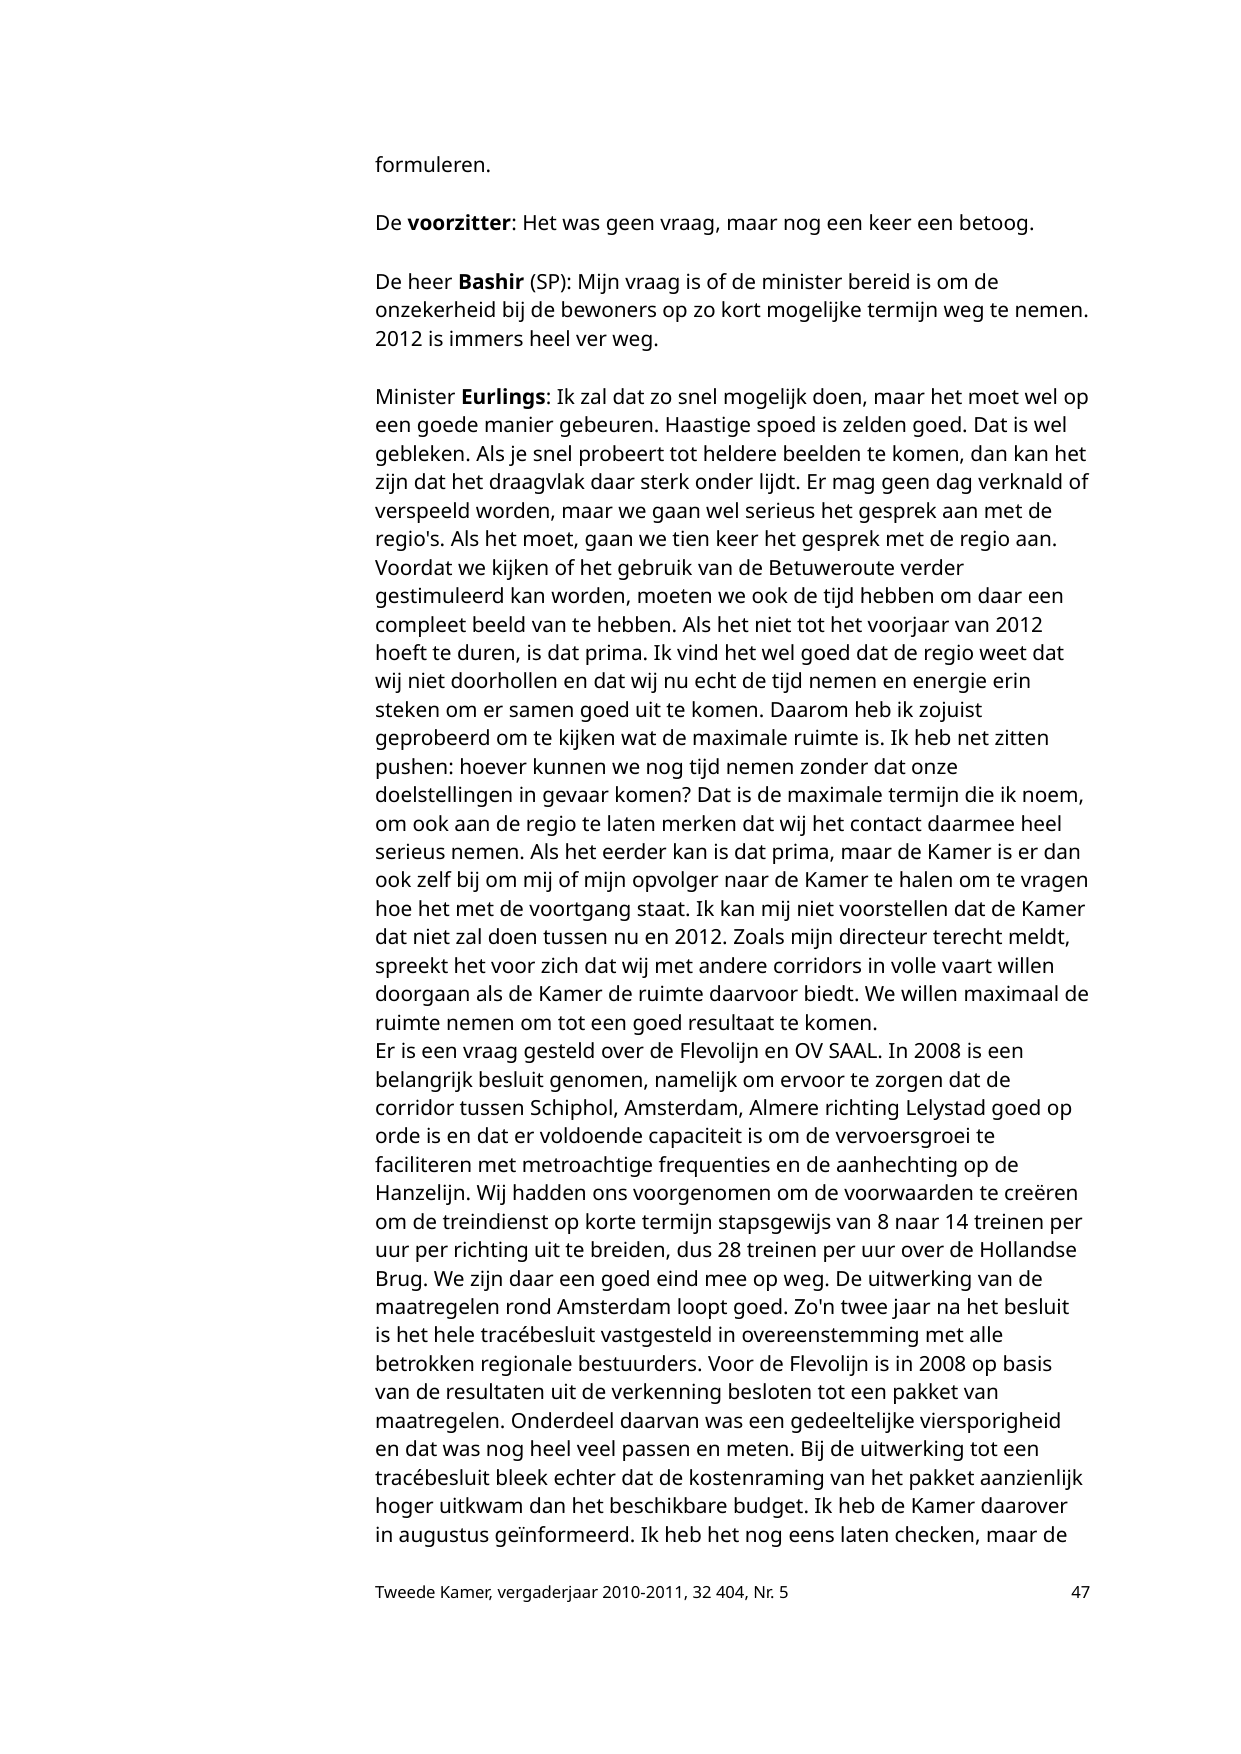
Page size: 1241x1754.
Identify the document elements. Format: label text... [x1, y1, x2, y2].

text Minister Eurlings: Ik zal dat zo snel mogelijk doen, maar het moet wel op een goede manier gebeuren. Haastige spoed is zelden goed. Dat is wel gebleken. Als je snel probeert tot heldere beelden te komen, dan kan het zijn dat het draagvlak daar sterk onder lijdt. Er mag geen dag verknald of verspeeld worden, maar we gaan wel serieus het gesprek aan met de regio's. Als het moet, gaan we tien keer het gesprek met de regio aan. Voordat we kijken of het gebruik van de Betuweroute verder gestimuleerd kan worden, moeten we ook de tijd hebben om daar een compleet beeld van te hebben. Als het niet tot het voorjaar van 2012 hoeft te duren, is dat prima. Ik vind het wel goed dat de regio weet dat wij niet doorhollen en dat wij nu echt de tijd nemen en energie erin steken om er samen goed uit te komen. Daarom heb ik zojuist geprobeerd om te kijken wat de maximale ruimte is. Ik heb net zitten pushen: hoever kunnen we nog tijd nemen zonder dat onze doelstellingen in gevaar komen? Dat is de maximale termijn die ik noem, om ook aan de regio te laten merken dat wij het contact daarmee heel serieus nemen. Als het eerder kan is dat prima, maar de Kamer is er dan ook zelf bij om mij of mijn opvolger naar de Kamer te halen om te vragen hoe het met de voortgang staat. Ik kan mij niet voorstellen dat de Kamer dat niet zal doen tussen nu en 2012. Zoals mijn directeur terecht meldt, spreekt het voor zich dat wij met andere corridors in volle vaart willen doorgaan als de Kamer de ruimte daarvoor biedt. We willen maximaal de ruimte nemen om tot een goed resultaat te komen. [375, 382, 1090, 1036]
text formuleren. [375, 150, 1090, 178]
text De heer Bashir (SP): Mijn vraag is of de minister bereid is om de onzekerheid bij de bewoners op zo kort mogelijke termijn weg te nemen. 2012 is immers heel ver weg. [375, 267, 1090, 352]
text Er is een vraag gesteld over de Flevolijn en OV SAAL. In 2008 is een belangrijk besluit genomen, namelijk om ervoor te zorgen dat de corridor tussen Schiphol, Amsterdam, Almere richting Lelystad goed op orde is en dat er voldoende capaciteit is om de vervoersgroei te faciliteren met metroachtige frequenties en de aanhechting op de Hanzelijn. Wij hadden ons voorgenomen om de voorwaarden te creëren om de treindienst op korte termijn stapsgewijs van 8 naar 14 treinen per uur per richting uit te breiden, dus 28 treinen per uur over de Hollandse Brug. We zijn daar een goed eind mee op weg. De uitwerking van de maatregelen rond Amsterdam loopt goed. Zo'n twee jaar na het besluit is het hele tracébesluit vastgesteld in overeenstemming met alle betrokken regionale bestuurders. Voor de Flevolijn is in 2008 op basis van de resultaten uit de verkenning besloten tot een pakket van maatregelen. Onderdeel daarvan was een gedeeltelijke viersporigheid en dat was nog heel veel passen en meten. Bij de uitwerking tot een tracébesluit bleek echter dat de kostenraming van het pakket aanzienlijk hoger uitkwam dan het beschikbare budget. Ik heb de Kamer daarover in augustus geïnformeerd. Ik heb het nog eens laten checken, maar de [375, 1036, 1090, 1548]
text De voorzitter: Het was geen vraag, maar nog een keer een betoog. [375, 208, 1090, 237]
